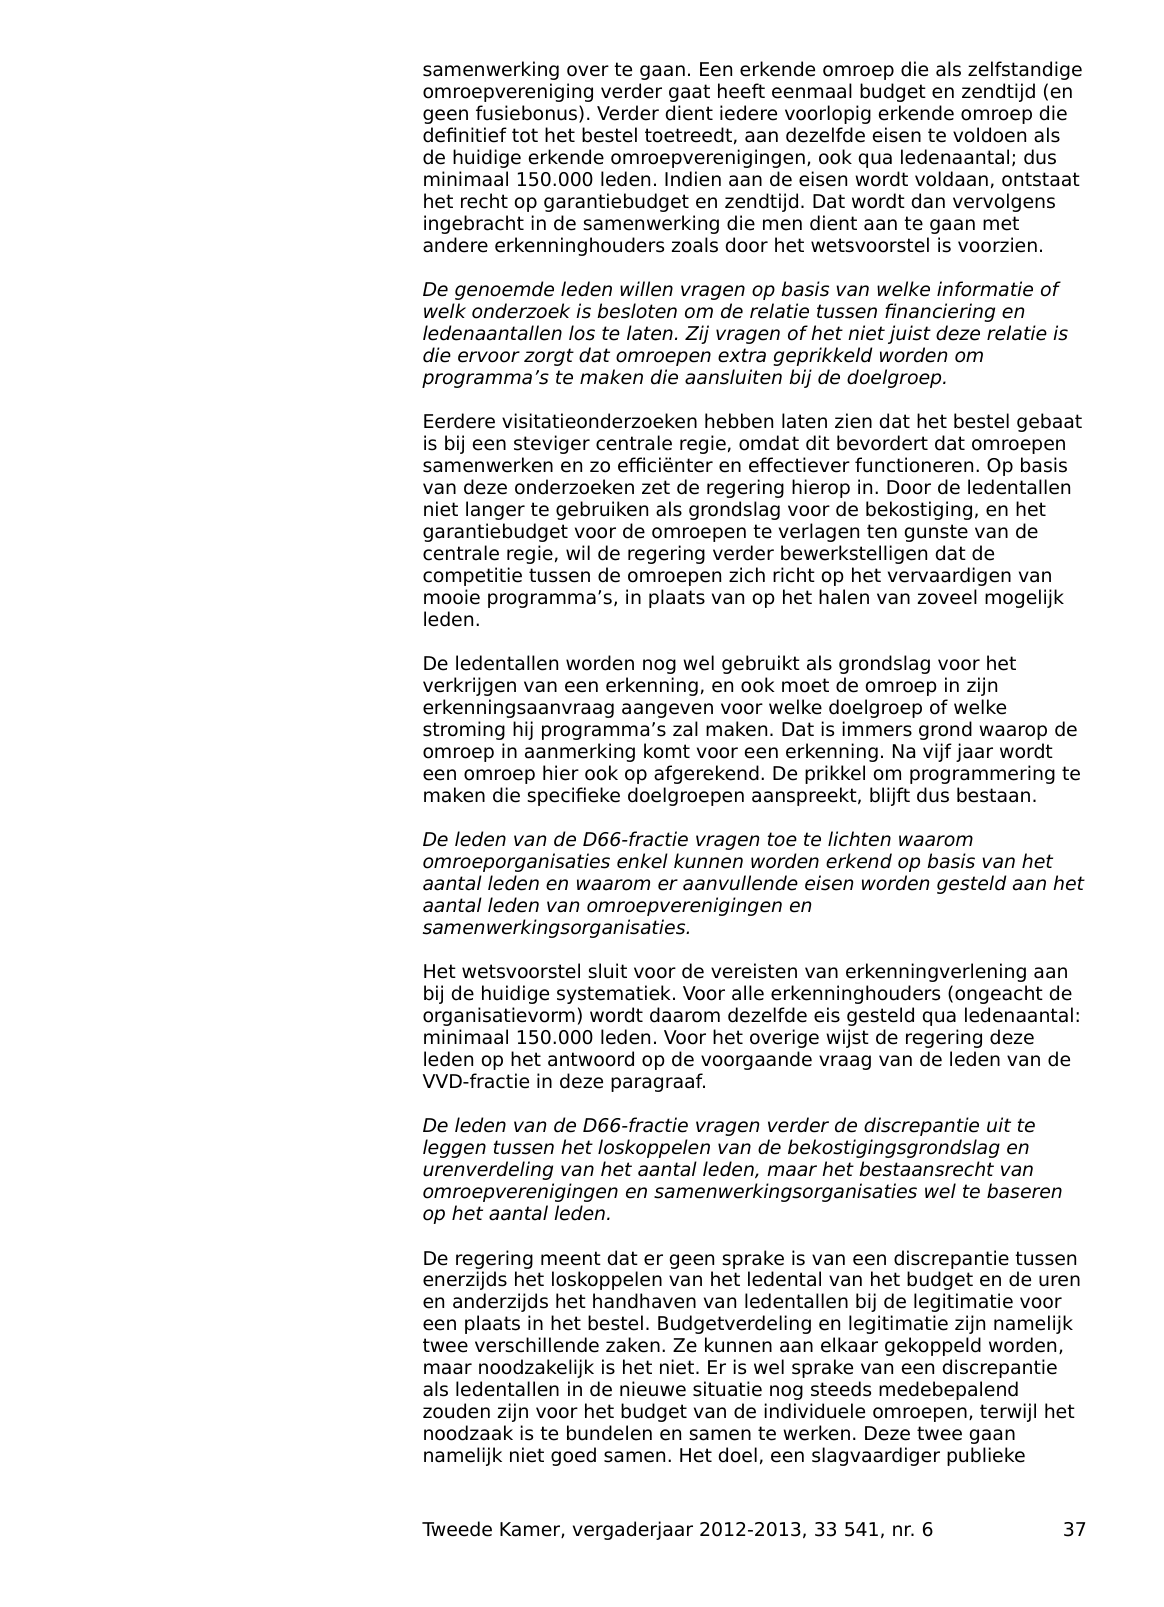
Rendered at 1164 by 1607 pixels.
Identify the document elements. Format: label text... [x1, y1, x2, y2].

text samenwerking over te gaan. Een erkende omroep die als zelfstandige omroepvereniging verder gaat heeft eenmaal budget en zendtijd (en geen fusiebonus). Verder dient iedere voorlopig erkende omroep die definitief tot het bestel toetreedt, aan dezelfde eisen te voldoen als de huidige erkende omroepverenigingen, ook qua ledenaantal; dus minimaal 150.000 leden. Indien aan de eisen wordt voldaan, ontstaat het recht op garantiebudget en zendtijd. Dat wordt dan vervolgens ingebracht in de samenwerking die men dient aan te gaan met andere erkenninghouders zoals door het wetsvoorstel is voorzien. [422, 59, 1087, 257]
text De ledentallen worden nog wel gebruikt als grondslag voor het verkrijgen van een erkenning, en ook moet de omroep in zijn erkenningsaanvraag aangeven voor welke doelgroep of welke stroming hij programma’s zal maken. Dat is immers grond waarop de omroep in aanmerking komt voor een erkenning. Na vijf jaar wordt een omroep hier ook op afgerekend. De prikkel om programmering te maken die specifieke doelgroepen aanspreekt, blijft dus bestaan. [422, 653, 1087, 807]
text De regering meent dat er geen sprake is van een discrepantie tussen enerzijds het loskoppelen van het ledental van het budget en de uren en anderzijds het handhaven van ledentallen bij de legitimatie voor een plaats in het bestel. Budgetverdeling en legitimatie zijn namelijk twee verschillende zaken. Ze kunnen aan elkaar gekoppeld worden, maar noodzakelijk is het niet. Er is wel sprake van een discrepantie als ledentallen in de nieuwe situatie nog steeds medebepalend zouden zijn voor het budget van de individuele omroepen, terwijl het noodzaak is te bundelen en samen te werken. Deze twee gaan namelijk niet goed samen. Het doel, een slagvaardiger publieke [422, 1247, 1087, 1467]
text De leden van de D66-fractie vragen verder de discrepantie uit te leggen tussen het loskoppelen van de bekostigingsgrondslag en urenverdeling van het aantal leden, maar het bestaansrecht van omroepverenigingen en samenwerkingsorganisaties wel te baseren op het aantal leden. [422, 1115, 1087, 1225]
text De genoemde leden willen vragen op basis van welke informatie of welk onderzoek is besloten om de relatie tussen financiering en ledenaantallen los te laten. Zij vragen of het niet juist deze relatie is die ervoor zorgt dat omroepen extra geprikkeld worden om programma’s te maken die aansluiten bij de doelgroep. [422, 279, 1087, 389]
text Eerdere visitatieonderzoeken hebben laten zien dat het bestel gebaat is bij een steviger centrale regie, omdat dit bevordert dat omroepen samenwerken en zo efficiënter en effectiever functioneren. Op basis van deze onderzoeken zet de regering hierop in. Door de ledentallen niet langer te gebruiken als grondslag voor de bekostiging, en het garantiebudget voor de omroepen te verlagen ten gunste van de centrale regie, wil de regering verder bewerkstelligen dat de competitie tussen de omroepen zich richt op het vervaardigen van mooie programma’s, in plaats van op het halen van zoveel mogelijk leden. [422, 411, 1087, 631]
text Het wetsvoorstel sluit voor de vereisten van erkenningverlening aan bij de huidige systematiek. Voor alle erkenninghouders (ongeacht de organisatievorm) wordt daarom dezelfde eis gesteld qua ledenaantal: minimaal 150.000 leden. Voor het overige wijst de regering deze leden op het antwoord op de voorgaande vraag van de leden van de VVD-fractie in deze paragraaf. [422, 961, 1087, 1093]
text De leden van de D66-fractie vragen toe te lichten waarom omroeporganisaties enkel kunnen worden erkend op basis van het aantal leden en waarom er aanvullende eisen worden gesteld aan het aantal leden van omroepverenigingen en samenwerkingsorganisaties. [422, 829, 1087, 939]
